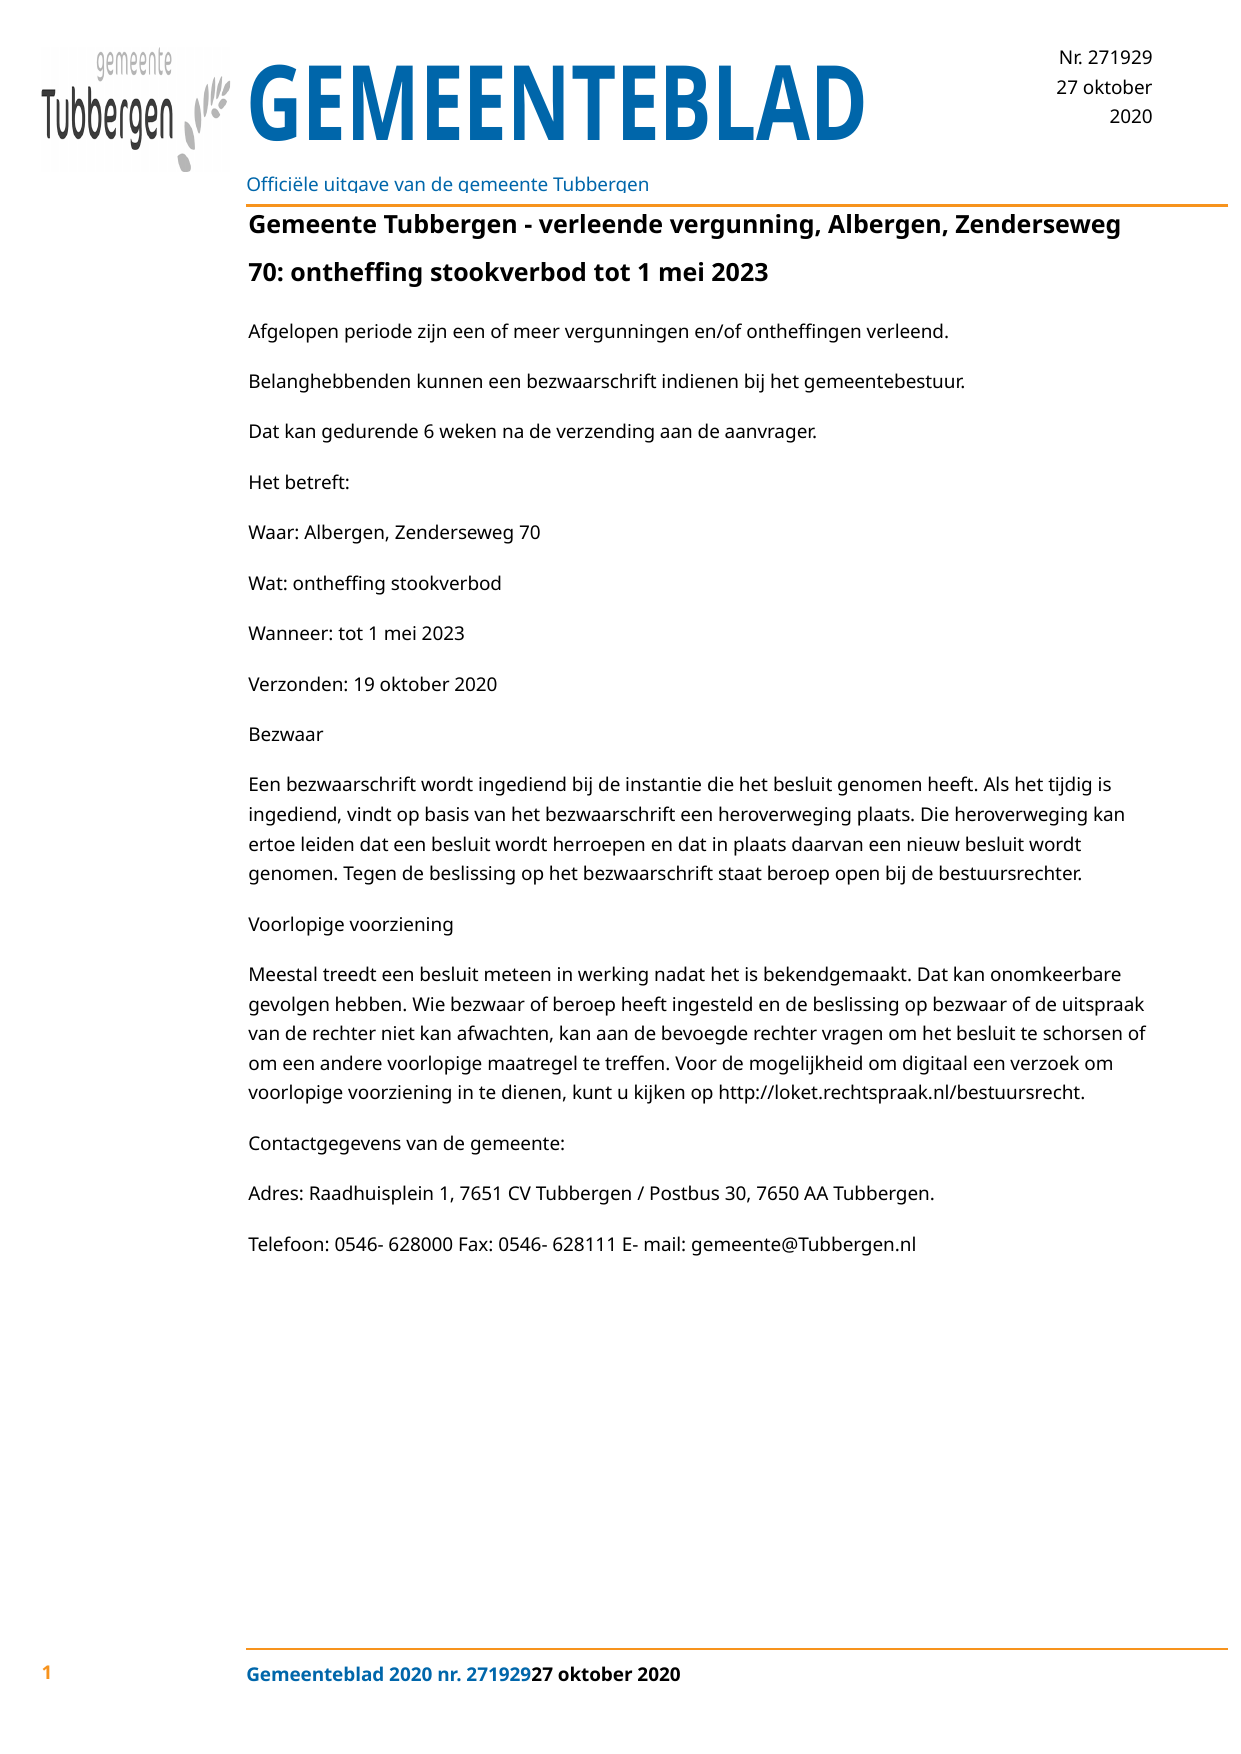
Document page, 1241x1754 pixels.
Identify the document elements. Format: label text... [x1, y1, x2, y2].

text Bezwaar [248, 721, 1152, 747]
text Belanghebbenden kunnen een bezwaarschrift indienen bij het gemeentebestuur. [248, 368, 1152, 394]
text Dat kan gedurende 6 weken na de verzending aan de aanvrager. [248, 419, 1152, 444]
text Telefoon: 0546- 628000 Fax: 0546- 628111 E- mail: gemeente@Tubbergen.nl [248, 1231, 1152, 1257]
text Voorlopige voorziening [248, 911, 1152, 937]
text Wat: ontheffing stookverbod [248, 570, 1152, 596]
text Adres: Raadhuisplein 1, 7651 CV Tubbergen / Postbus 30, 7650 AA Tubbergen. [248, 1180, 1152, 1206]
text Waar: Albergen, Zenderseweg 70 [248, 519, 1152, 545]
text Een bezwaarschrift wordt ingediend bij de instantie die het besluit genomen heeft. Als het tijdig is ingediend, vindt op basis van het bezwaarschrift een heroverweging plaats. Die heroverweging kan ertoe leiden dat een besluit wordt herroepen en dat in plaats daarvan een nieuw besluit wordt genomen. Tegen de beslissing op het bezwaarschrift staat beroep open bij de bestuursrechter. [248, 772, 1152, 886]
text Gemeente Tubbergen - verleende vergunning, Albergen, Zenderseweg 70: ontheffing stookverbod tot 1 mei 2023 [248, 207, 1152, 288]
text Afgelopen periode zijn een of meer vergunningen en/of ontheffingen verleend. [248, 318, 1152, 344]
text Contactgegevens van de gemeente: [248, 1130, 1152, 1156]
picture [41, 47, 231, 172]
text Meestal treedt een besluit meteen in werking nadat het is bekendgemaakt. Dat kan onomkeerbare gevolgen hebben. Wie bezwaar of beroep heeft ingesteld en de beslissing op bezwaar of de uitspraak van de rechter niet kan afwachten, kan aan de bevoegde rechter vragen om het besluit te schorsen of om een andere voorlopige maatregel te treffen. Voor de mogelijkheid om digitaal een verzoek om voorlopige voorziening in te dienen, kunt u kijken op http://loket.rechtspraak.nl/bestuursrecht. [248, 961, 1152, 1105]
text Wanneer: tot 1 mei 2023 [248, 620, 1152, 646]
text Het betreft: [248, 469, 1152, 495]
text Verzonden: 19 oktober 2020 [248, 671, 1152, 697]
